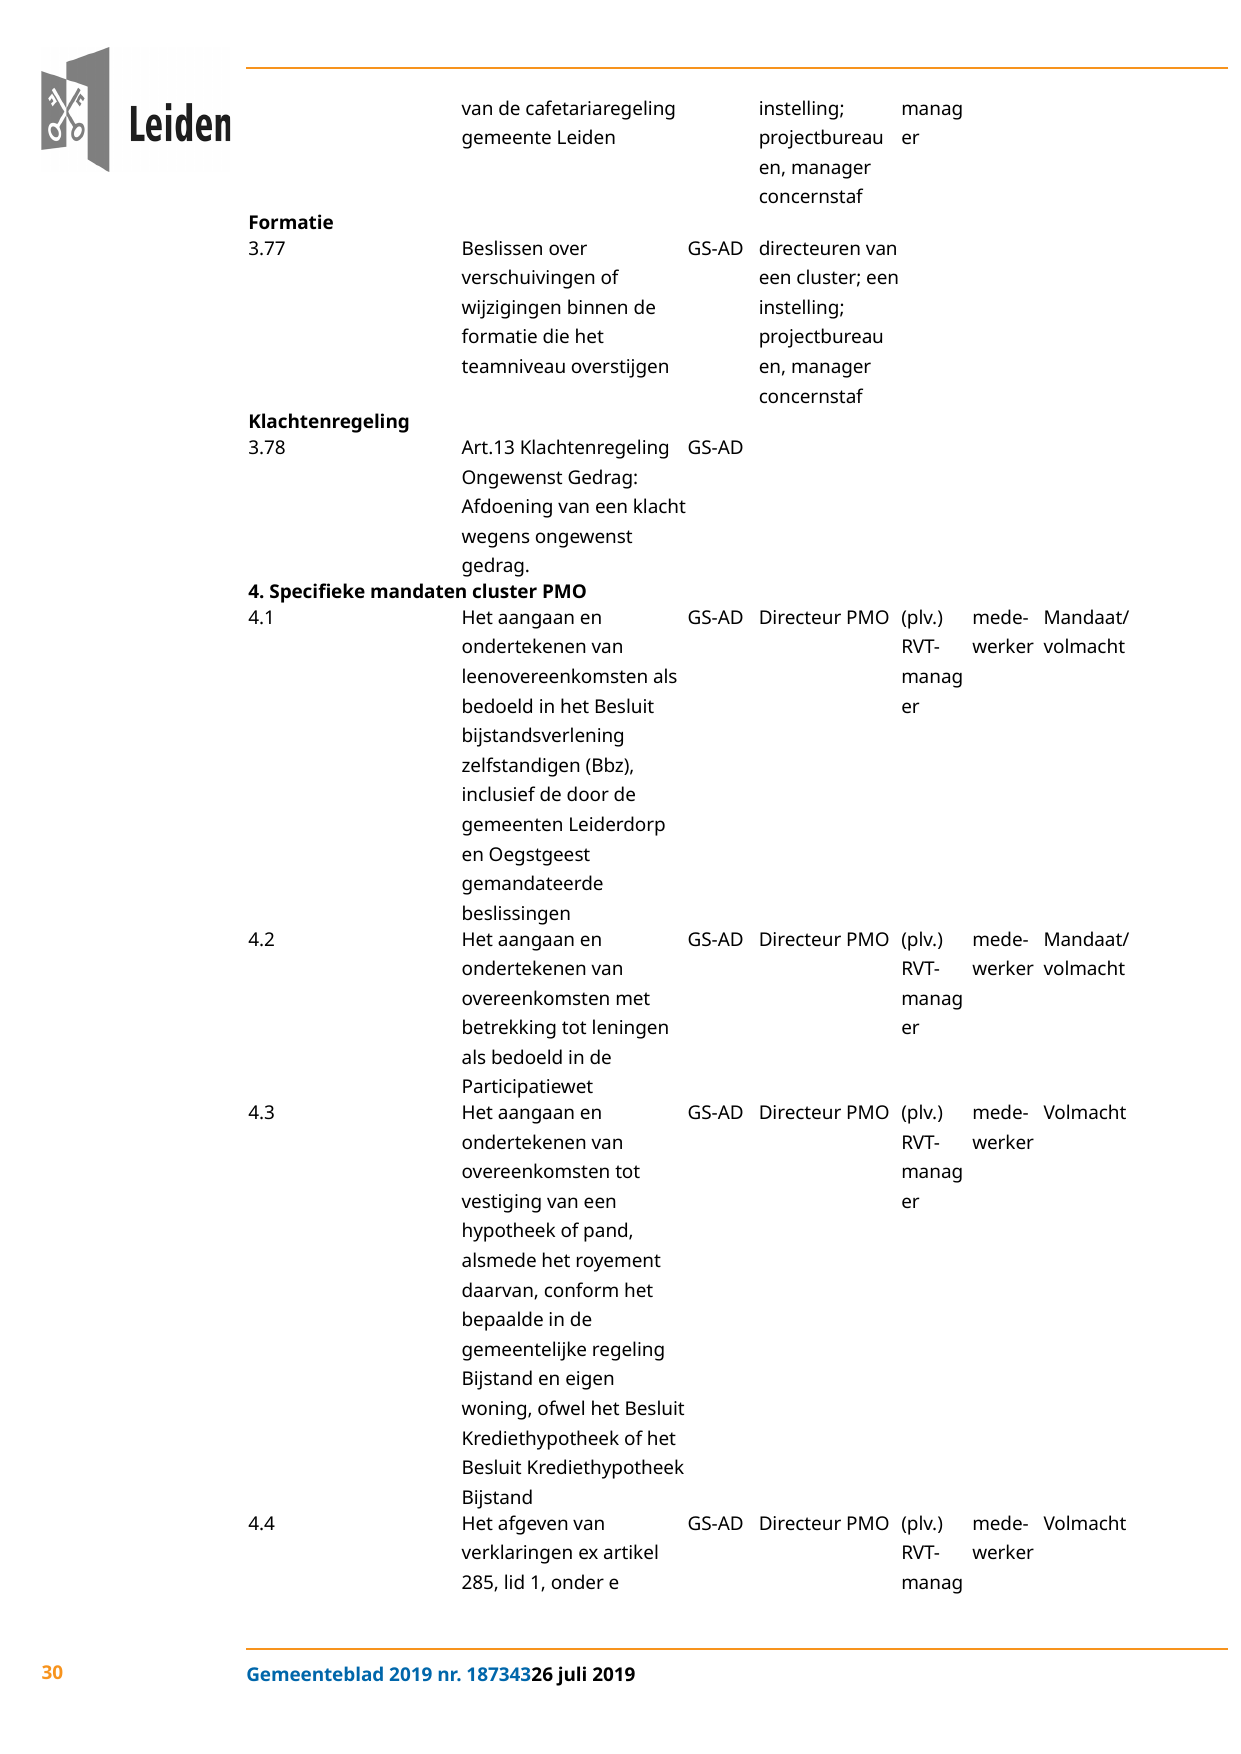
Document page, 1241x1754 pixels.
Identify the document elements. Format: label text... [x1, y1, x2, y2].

table_cell (plv.) RVT-manager [901, 926, 972, 1099]
table_cell mede-werker [972, 926, 1043, 1099]
table_cell [759, 434, 901, 578]
table_cell GS-AD [688, 434, 758, 578]
table_cell 3.77 [248, 235, 461, 409]
table_cell mede-werker [972, 1510, 1043, 1594]
table_cell Directeur PMO [759, 1510, 901, 1594]
table_cell GS-AD [688, 1510, 758, 1594]
table_cell Directeur PMO [759, 1099, 901, 1510]
table_cell GS-AD [688, 235, 758, 409]
table_cell Het aangaan en ondertekenen van overeenkomsten tot vestiging van een hypotheek of pand, alsmede het royement daarvan, conform het bepaalde in de gemeentelijke regeling Bijstand en eigen woning, ofwel het Besluit Krediethypotheek of het Besluit Krediethypotheek Bijstand [461, 1099, 687, 1510]
table_cell Directeur PMO [759, 604, 901, 926]
table_cell GS-AD [688, 1099, 758, 1510]
table_cell 3.78 [248, 434, 461, 578]
table_cell Volmacht [1043, 1099, 1152, 1510]
table_cell 4.3 [248, 1099, 461, 1510]
table_cell [972, 95, 1043, 209]
table_cell [688, 95, 758, 209]
table_cell mede-werker [972, 1099, 1043, 1510]
table_cell Beslissen over verschuivingen of wijzigingen binnen de formatie die het teamniveau overstijgen [461, 235, 687, 409]
table_cell Mandaat/volmacht [1043, 604, 1152, 926]
table_cell Formatie [248, 209, 1152, 235]
table_cell Het aangaan en ondertekenen van overeenkomsten met betrekking tot leningen als bedoeld in de Participatiewet [461, 926, 687, 1099]
table_cell [901, 434, 972, 578]
table_cell Het afgeven van verklaringen ex artikel 285, lid 1, onder e [461, 1510, 687, 1594]
table_cell [972, 235, 1043, 409]
table_cell (plv.) RVT-manag [901, 1510, 972, 1594]
table_cell Het aangaan en ondertekenen van leenovereenkomsten als bedoeld in het Besluit bijstandsverlening zelfstandigen (Bbz), inclusief de door de gemeenten Leiderdorp en Oegstgeest gemandateerde beslissingen [461, 604, 687, 926]
table_cell [1043, 235, 1152, 409]
table_cell (plv.) RVT-manager [901, 604, 972, 926]
table_cell manager [901, 95, 972, 209]
table_cell [248, 95, 461, 209]
table_cell [901, 235, 972, 409]
table_cell directeuren van een cluster; een instelling; projectbureau en, manager concernstaf [759, 235, 901, 409]
table_cell Mandaat/volmacht [1043, 926, 1152, 1099]
table_cell van de cafetariaregeling gemeente Leiden [461, 95, 687, 209]
table_cell instelling; projectbureau en, manager concernstaf [759, 95, 901, 209]
table_cell GS-AD [688, 604, 758, 926]
table_cell GS-AD [688, 926, 758, 1099]
table_cell [1043, 95, 1152, 209]
table_cell [1043, 434, 1152, 578]
table_cell 4.4 [248, 1510, 461, 1594]
table_cell 4.1 [248, 604, 461, 926]
table_cell mede-werker [972, 604, 1043, 926]
table_cell Volmacht [1043, 1510, 1152, 1594]
table_cell (plv.) RVT-manager [901, 1099, 972, 1510]
table_cell Directeur PMO [759, 926, 901, 1099]
table_cell Klachtenregeling [248, 409, 1152, 434]
table_cell 4.2 [248, 926, 461, 1099]
table_cell 4. Specifieke mandaten cluster PMO [248, 579, 1152, 604]
table_cell Art.13 Klachtenregeling Ongewenst Gedrag: Afdoening van een klacht wegens ongewenst gedrag. [461, 434, 687, 578]
table_cell [972, 434, 1043, 578]
picture [41, 47, 231, 172]
